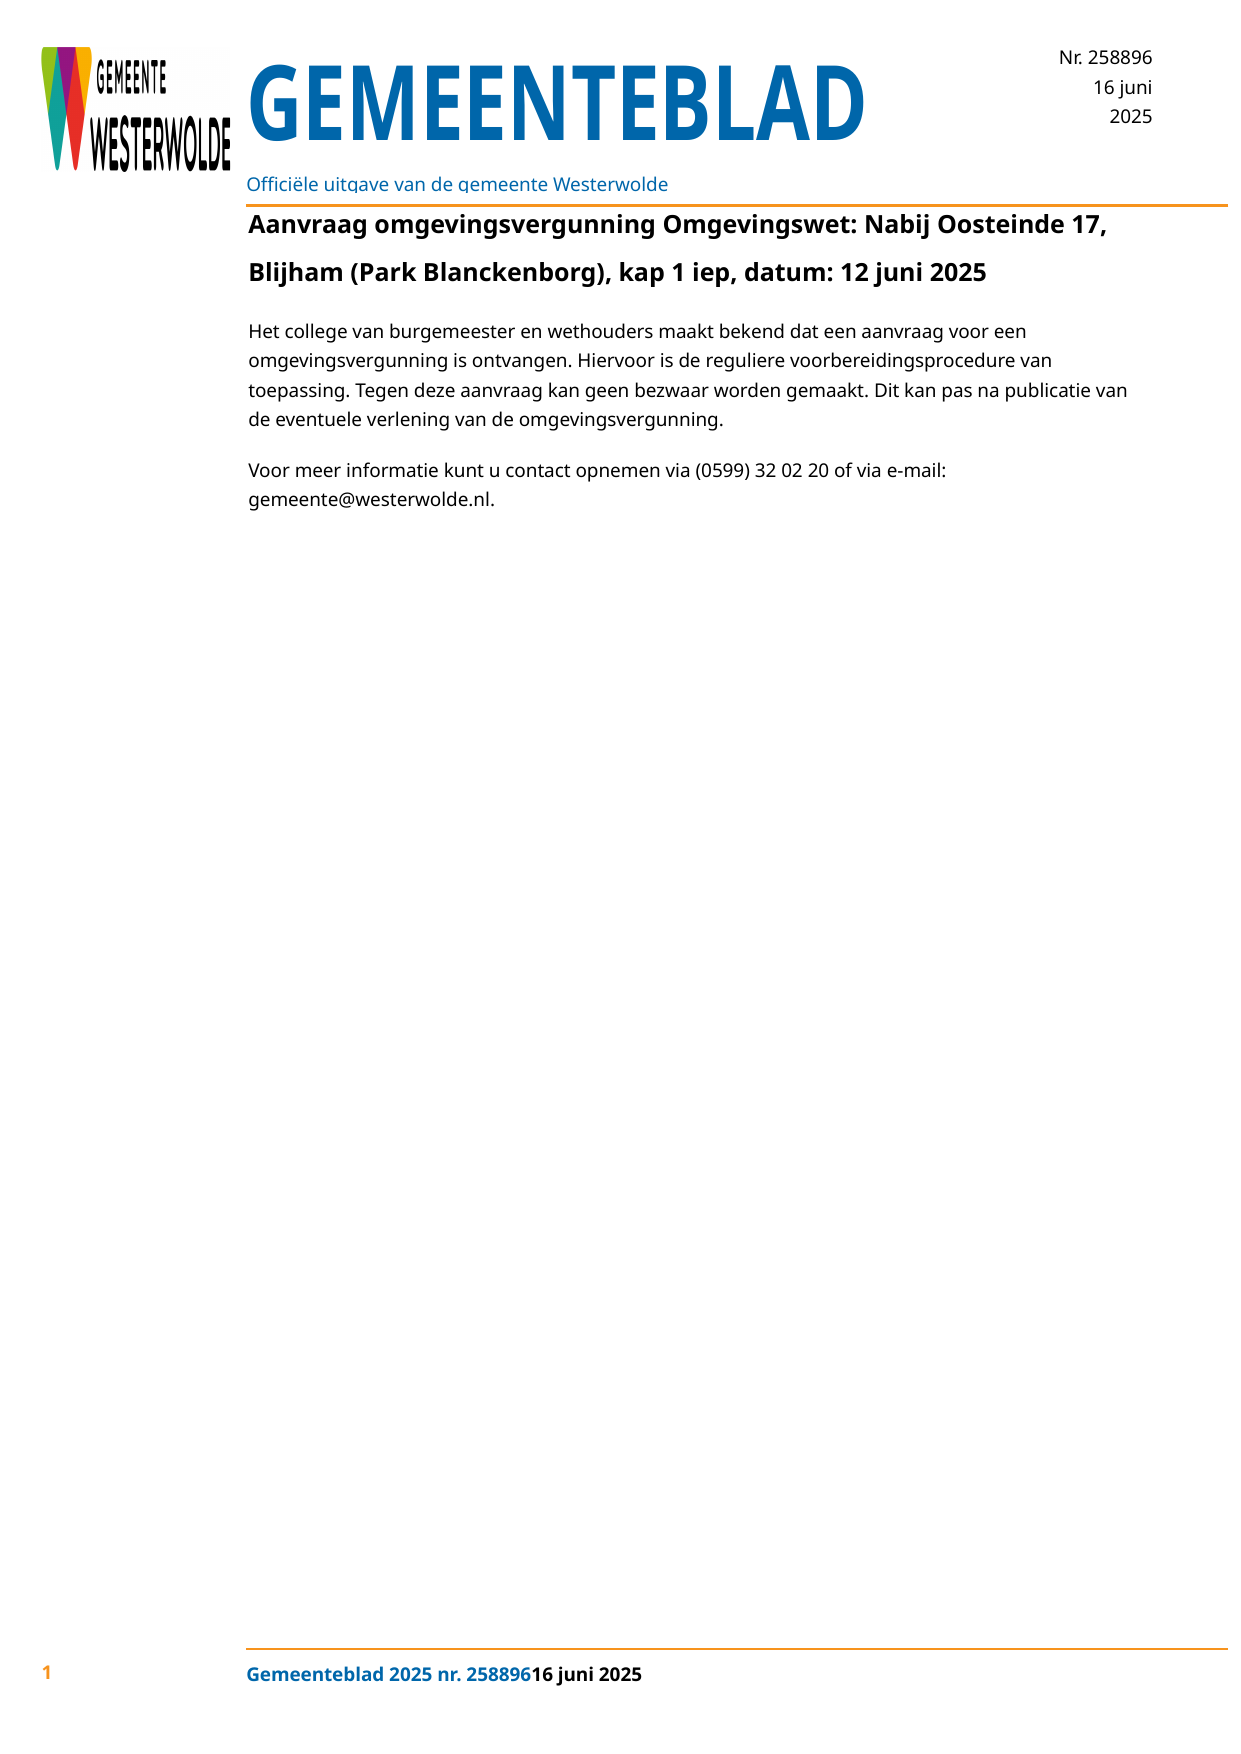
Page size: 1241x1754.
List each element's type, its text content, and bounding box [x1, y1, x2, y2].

text Het college van burgemeester en wethouders maakt bekend dat een aanvraag voor een omgevingsvergunning is ontvangen. Hiervoor is de reguliere voorbereidingsprocedure van toepassing. Tegen deze aanvraag kan geen bezwaar worden gemaakt. Dit kan pas na publicatie van de eventuele verlening van de omgevingsvergunning. [248, 318, 1152, 432]
text Voor meer informatie kunt u contact opnemen via (0599) 32 02 20 of via e-mail: gemeente@westerwolde.nl. [248, 457, 1152, 512]
text Aanvraag omgevingsvergunning Omgevingswet: Nabij Oosteinde 17, Blijham (Park Blanckenborg), kap 1 iep, datum: 12 juni 2025 [248, 207, 1152, 288]
picture [41, 47, 231, 172]
